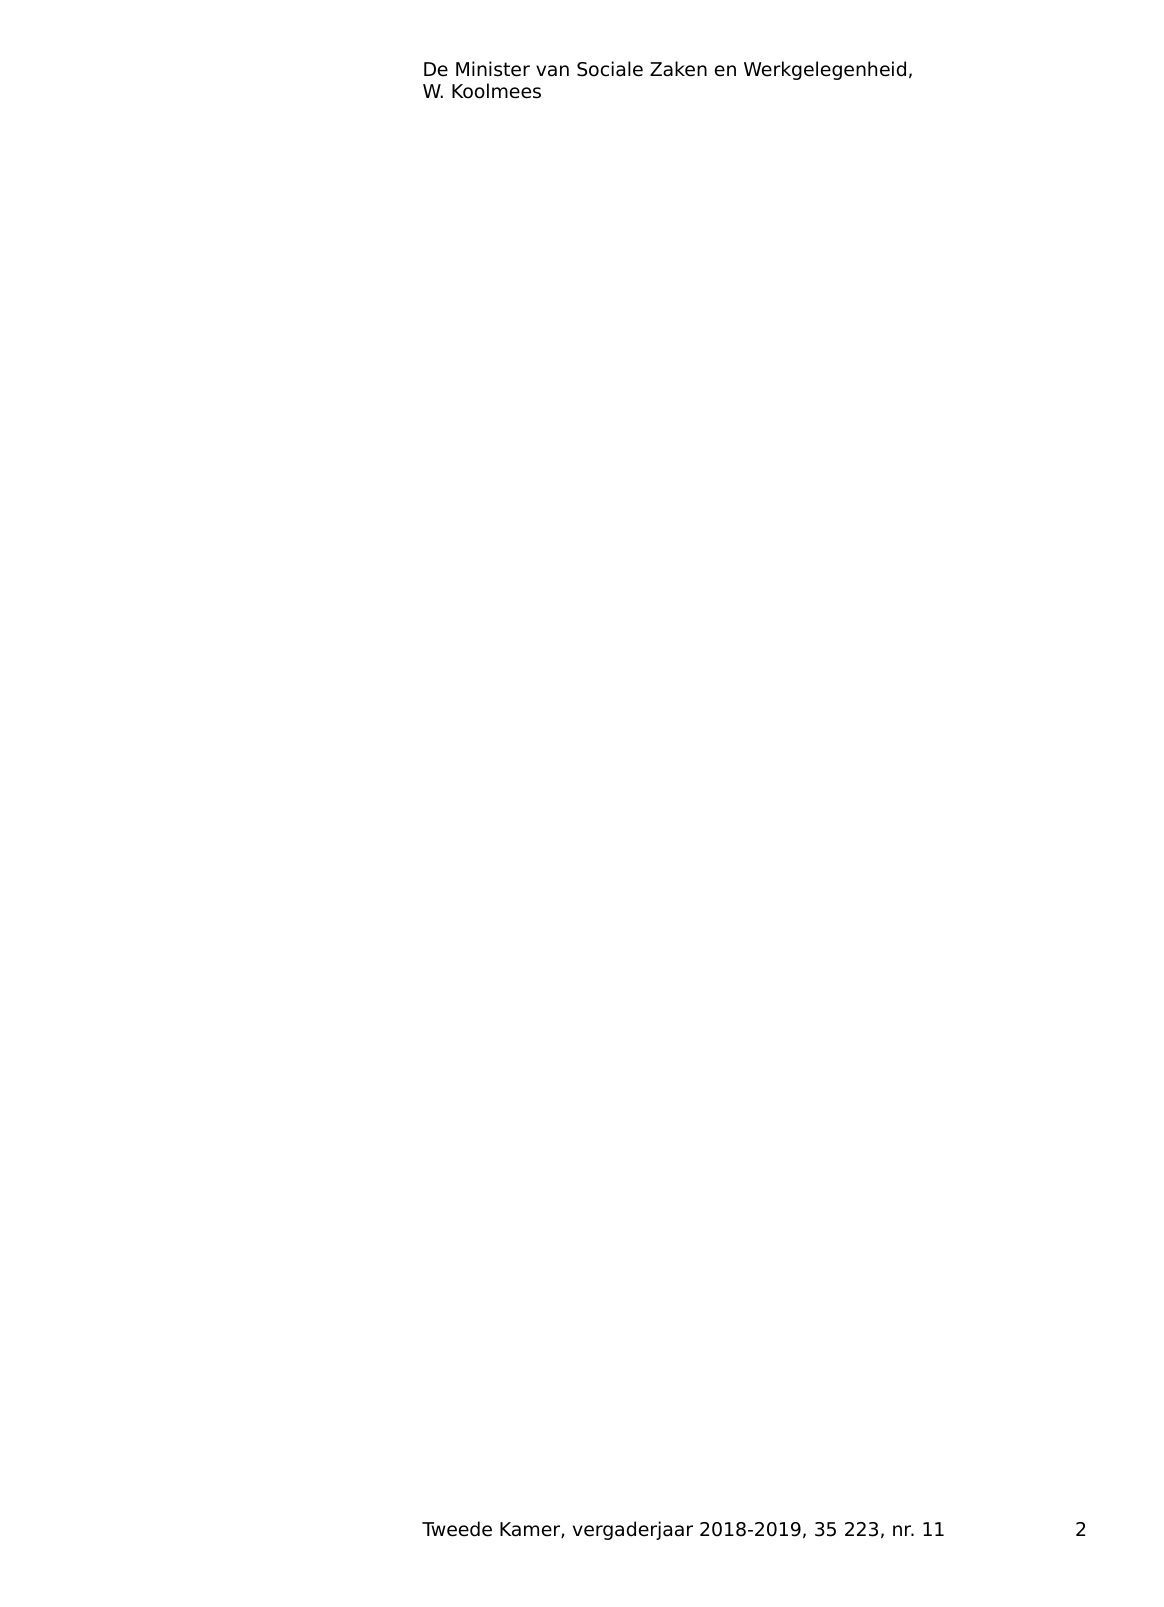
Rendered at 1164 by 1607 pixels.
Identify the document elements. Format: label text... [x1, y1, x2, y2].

text De Minister van Sociale Zaken en Werkgelegenheid, W. Koolmees [422, 59, 1087, 103]
